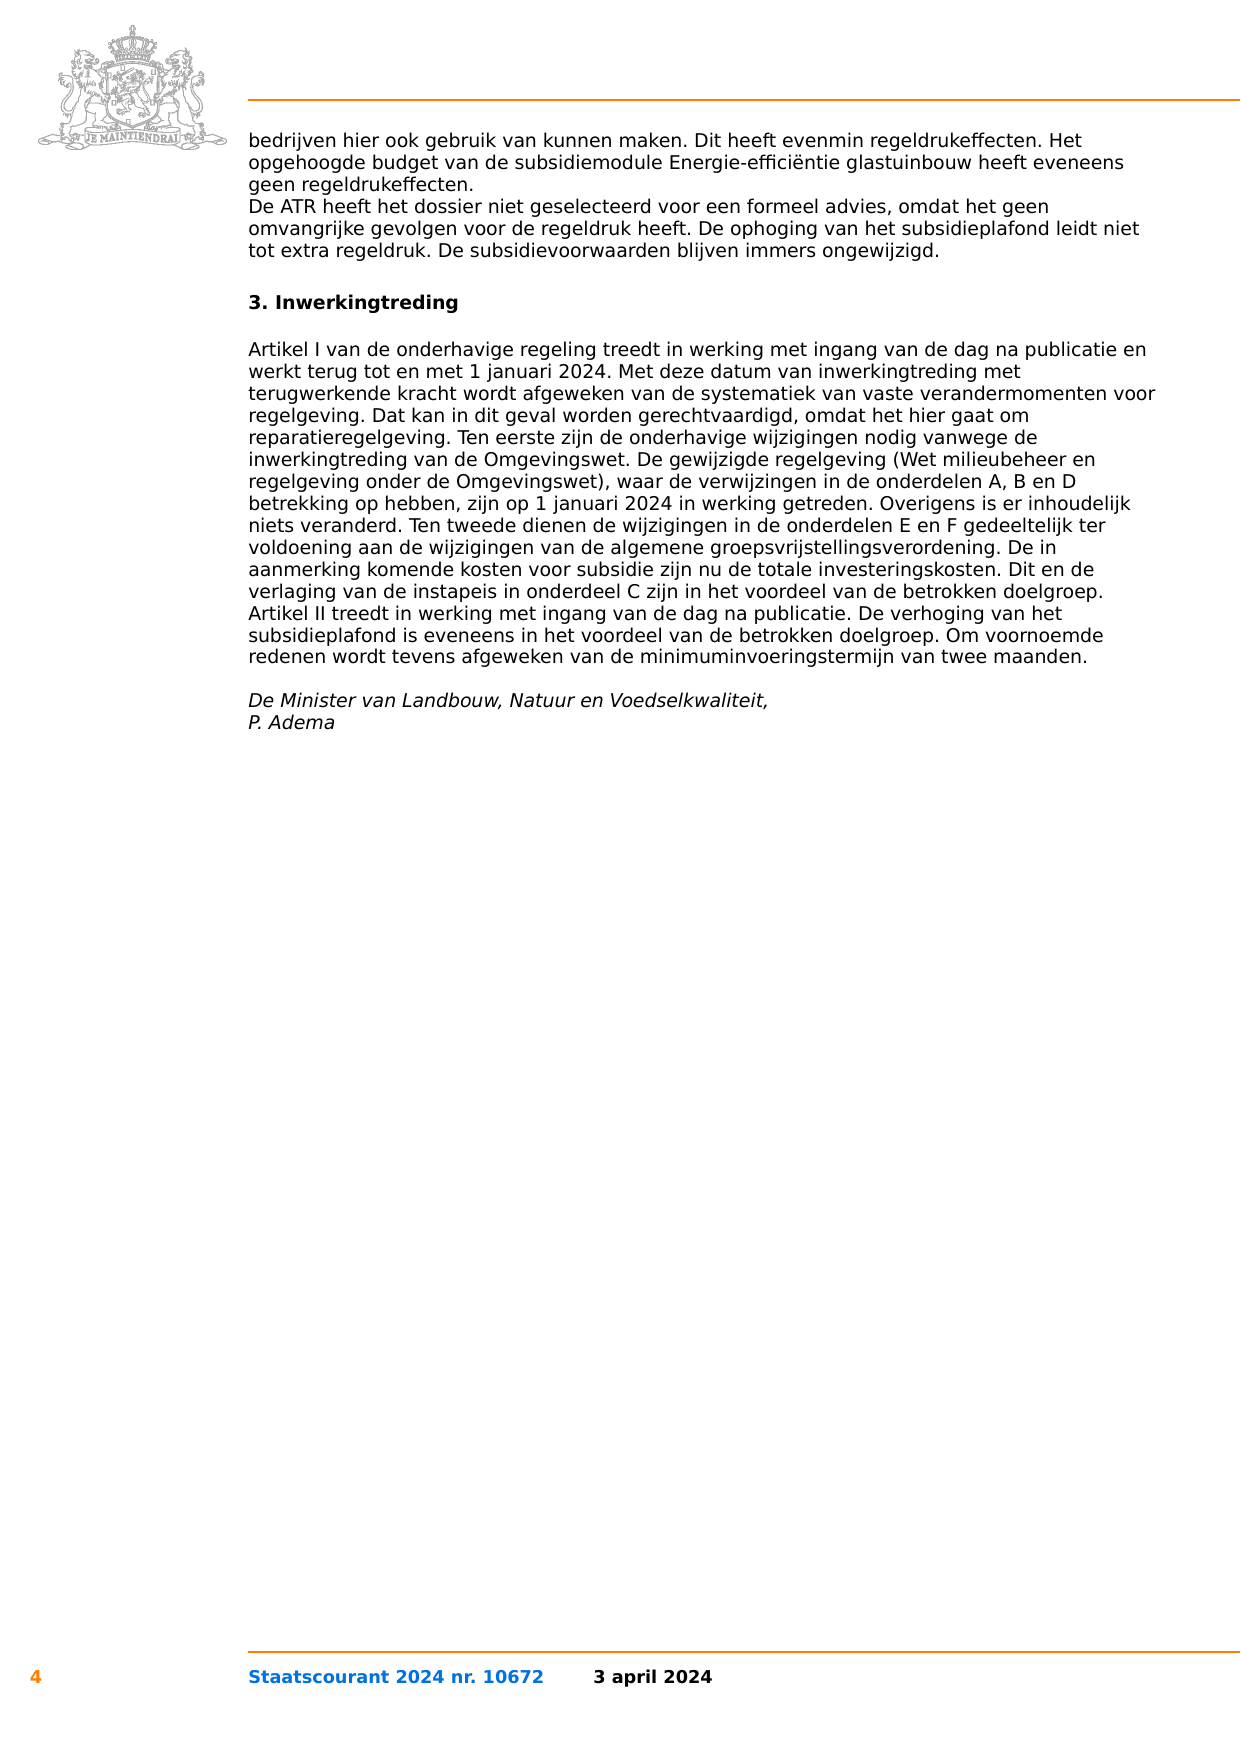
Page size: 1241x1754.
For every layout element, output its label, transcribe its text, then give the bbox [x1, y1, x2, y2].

text Artikel I van de onderhavige regeling treedt in werking met ingang van de dag na publicatie en werkt terug tot en met 1 januari 2024. Met deze datum van inwerkingtreding met terugwerkende kracht wordt afgeweken van de systematiek van vaste verandermomenten voor regelgeving. Dat kan in dit geval worden gerechtvaardigd, omdat het hier gaat om reparatieregelgeving. Ten eerste zijn de onderhavige wijzigingen nodig vanwege de inwerkingtreding van de Omgevingswet. De gewijzigde regelgeving (Wet milieubeheer en regelgeving onder de Omgevingswet), waar de verwijzingen in de onderdelen A, B en D betrekking op hebben, zijn op 1 januari 2024 in werking getreden. Overigens is er inhoudelijk niets veranderd. Ten tweede dienen de wijzigingen in de onderdelen E en F gedeeltelijk ter voldoening aan de wijzigingen van de algemene groepsvrijstellingsverordening. De in aanmerking komende kosten voor subsidie zijn nu de totale investeringskosten. Dit en de verlaging van de instapeis in onderdeel C zijn in het voordeel van de betrokken doelgroep. [248, 339, 1163, 602]
picture [38, 25, 227, 150]
subtitle 3. Inwerkingtreding [248, 292, 1163, 314]
text Artikel II treedt in werking met ingang van de dag na publicatie. De verhoging van het subsidieplafond is eveneens in het voordeel van de betrokken doelgroep. Om voornoemde redenen wordt tevens afgeweken van de minimuminvoeringstermijn van twee maanden. [248, 602, 1163, 668]
text bedrijven hier ook gebruik van kunnen maken. Dit heeft evenmin regeldrukeffecten. Het opgehoogde budget van de subsidiemodule Energie-efficiëntie glastuinbouw heeft eveneens geen regeldrukeffecten. [248, 130, 1163, 196]
text De ATR heeft het dossier niet geselecteerd voor een formeel advies, omdat het geen omvangrijke gevolgen voor de regeldruk heeft. De ophoging van het subsidieplafond leidt niet tot extra regeldruk. De subsidievoorwaarden blijven immers ongewijzigd. [248, 196, 1163, 262]
text De Minister van Landbouw, Natuur en Voedselkwaliteit, P. Adema [248, 690, 1163, 734]
